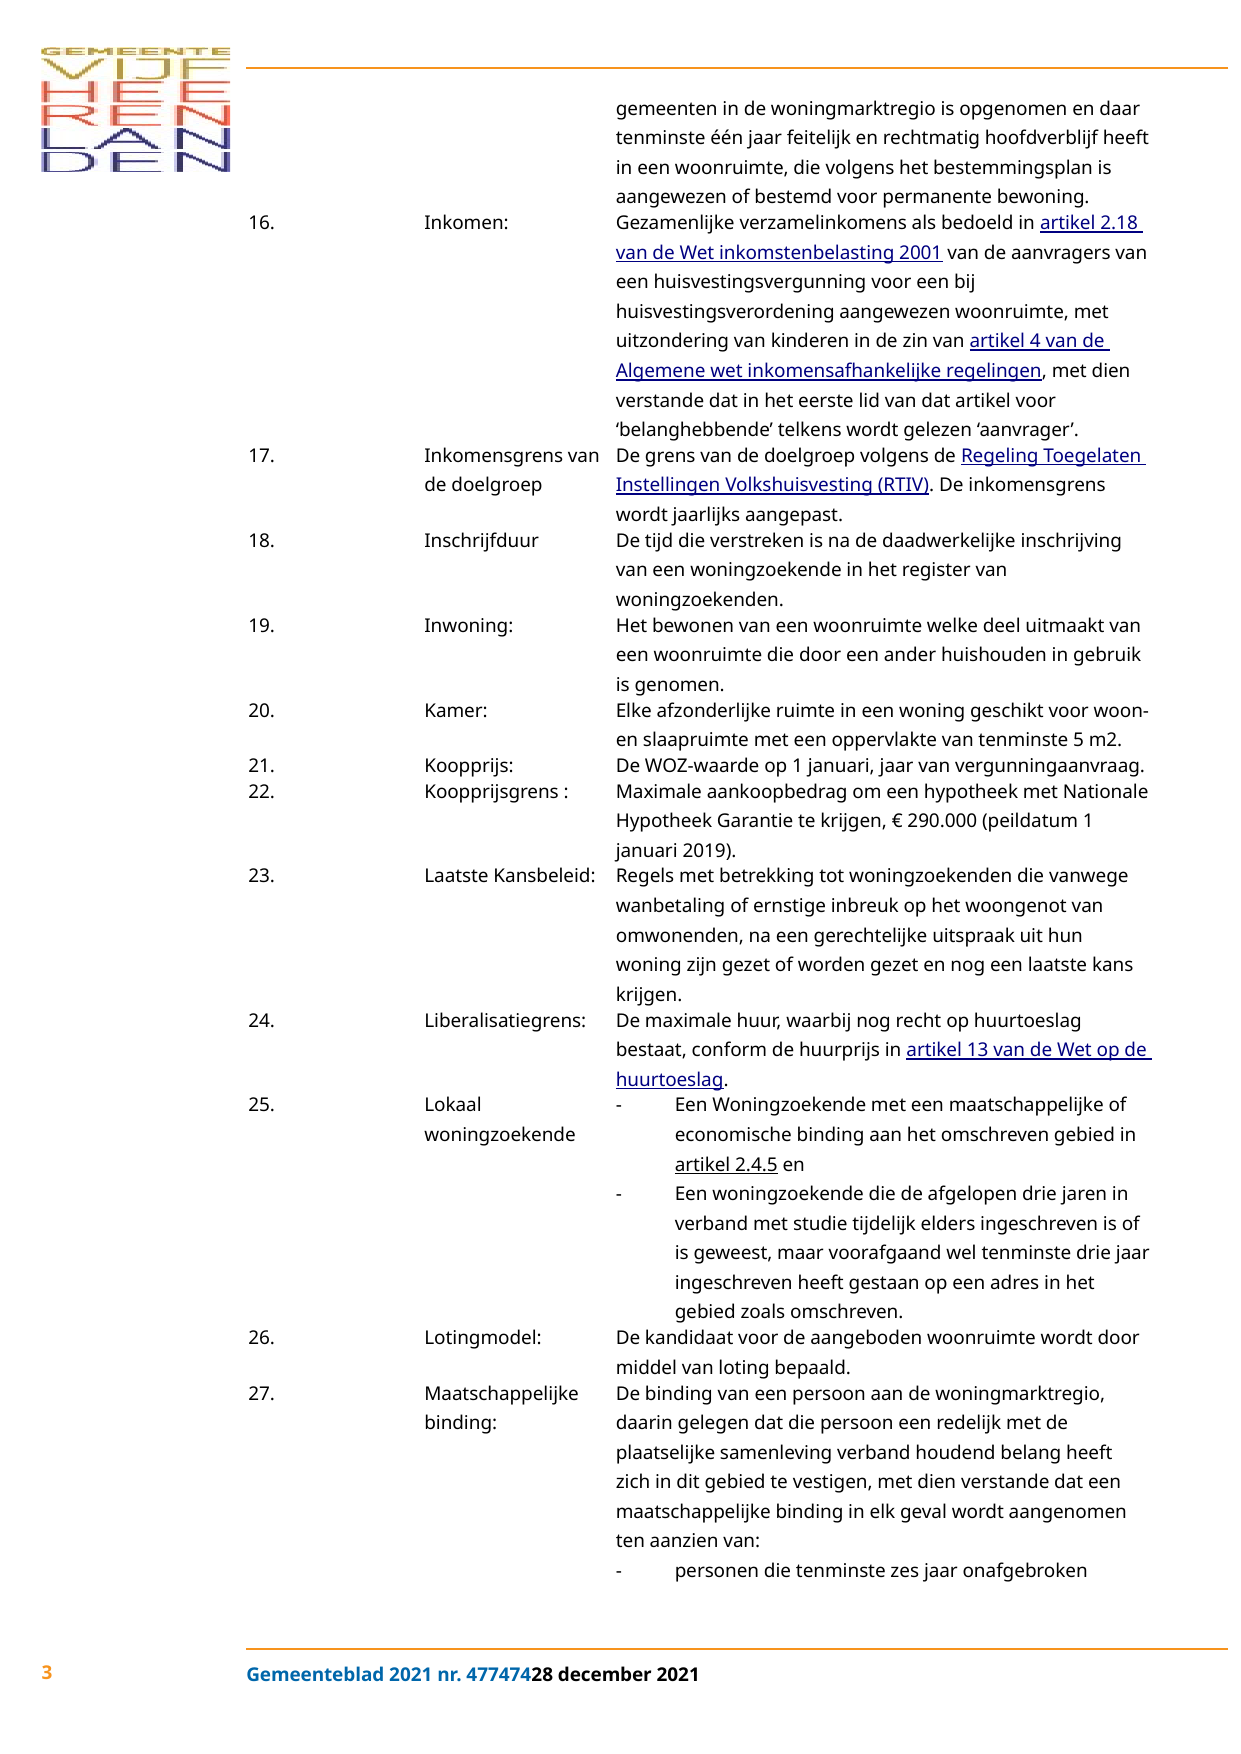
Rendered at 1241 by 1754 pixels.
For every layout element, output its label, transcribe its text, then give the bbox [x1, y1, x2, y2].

table_cell Laatste Kansbeleid: [424, 863, 616, 1007]
table_cell Liberalisatiegrens: [424, 1007, 616, 1092]
table_cell 16. [248, 209, 424, 442]
table_cell 26. [248, 1325, 424, 1380]
table_cell 25. [248, 1092, 424, 1324]
table_cell 22. [248, 778, 424, 863]
table_cell 20. [248, 697, 424, 752]
table_cell De maximale huur, waarbij nog recht op huurtoeslag bestaat, conform de huurprijs in artikel 13 van de Wet op de huurtoeslag. [616, 1007, 1152, 1092]
table_cell [248, 95, 424, 209]
table_cell De kandidaat voor de aangeboden woonruimte wordt door middel van loting bepaald. [616, 1325, 1152, 1380]
table_cell Regels met betrekking tot woningzoekenden die vanwege wanbetaling of ernstige inbreuk op het woongenot van omwonenden, na een gerechtelijke uitspraak uit hun woning zijn gezet of worden gezet en nog een laatste kans krijgen. [616, 863, 1152, 1007]
table_cell 24. [248, 1007, 424, 1092]
table_cell gemeenten in de woningmarktregio is opgenomen en daar tenminste één jaar feitelijk en rechtmatig hoofdverblijf heeft in een woonruimte, die volgens het bestemmingsplan is aangewezen of bestemd voor permanente bewoning. [616, 95, 1152, 209]
table_cell Elke afzonderlijke ruimte in een woning geschikt voor woon- en slaapruimte met een oppervlakte van tenminste 5 m2. [616, 697, 1152, 752]
table_cell Inwoning: [424, 612, 616, 697]
table_cell De binding van een persoon aan de woningmarktregio, daarin gelegen dat die persoon een redelijk met de plaatselijke samenleving verband houdend belang heeft zich in dit gebied te vestigen, met dien verstande dat een maatschappelijke binding in elk geval wordt aangenomen ten aanzien van: personen die tenminste zes jaar onafgebroken [616, 1380, 1152, 1583]
table_cell 19. [248, 612, 424, 697]
picture [41, 47, 231, 172]
table_cell Lotingmodel: [424, 1325, 616, 1380]
table_cell 17. [248, 442, 424, 527]
table_cell Inkomensgrens van de doelgroep [424, 442, 616, 527]
table_cell De tijd die verstreken is na de daadwerkelijke inschrijving van een woningzoekende in het register van woningzoekenden. [616, 527, 1152, 612]
table_cell Maximale aankoopbedrag om een hypotheek met Nationale Hypotheek Garantie te krijgen, € 290.000 (peildatum 1 januari 2019). [616, 778, 1152, 863]
table_cell Het bewonen van een woonruimte welke deel uitmaakt van een woonruimte die door een ander huishouden in gebruik is genomen. [616, 612, 1152, 697]
table_cell Inschrijfduur [424, 527, 616, 612]
table_cell 18. [248, 527, 424, 612]
table_cell Een Woningzoekende met een maatschappelijke of economische binding aan het omschreven gebied in artikel 2.4.5 en Een woningzoekende die de afgelopen drie jaren in verband met studie tijdelijk elders ingeschreven is of is geweest, maar voorafgaand wel tenminste drie jaar ingeschreven heeft gestaan op een adres in het gebied zoals omschreven. [616, 1092, 1152, 1324]
table_cell Lokaal woningzoekende [424, 1092, 616, 1324]
table_cell 21. [248, 752, 424, 778]
table_cell De WOZ-waarde op 1 januari, jaar van vergunningaanvraag. [616, 752, 1152, 778]
table_cell Gezamenlijke verzamelinkomens als bedoeld in artikel 2.18 van de Wet inkomstenbelasting 2001 van de aanvragers van een huisvestingsvergunning voor een bij huisvestingsverordening aangewezen woonruimte, met uitzondering van kinderen in de zin van artikel 4 van de Algemene wet inkomensafhankelijke regelingen, met dien verstande dat in het eerste lid van dat artikel voor ‘belanghebbende’ telkens wordt gelezen ‘aanvrager’. [616, 209, 1152, 442]
table_cell Maatschappelijke binding: [424, 1380, 616, 1583]
table_cell De grens van de doelgroep volgens de Regeling Toegelaten Instellingen Volkshuisvesting (RTIV). De inkomensgrens wordt jaarlijks aangepast. [616, 442, 1152, 527]
table_cell Kamer: [424, 697, 616, 752]
table_cell Inkomen: [424, 209, 616, 442]
table_cell 23. [248, 863, 424, 1007]
table_cell Koopprijs: [424, 752, 616, 778]
table_cell [424, 95, 616, 209]
table_cell Koopprijsgrens : [424, 778, 616, 863]
table_cell 27. [248, 1380, 424, 1583]
